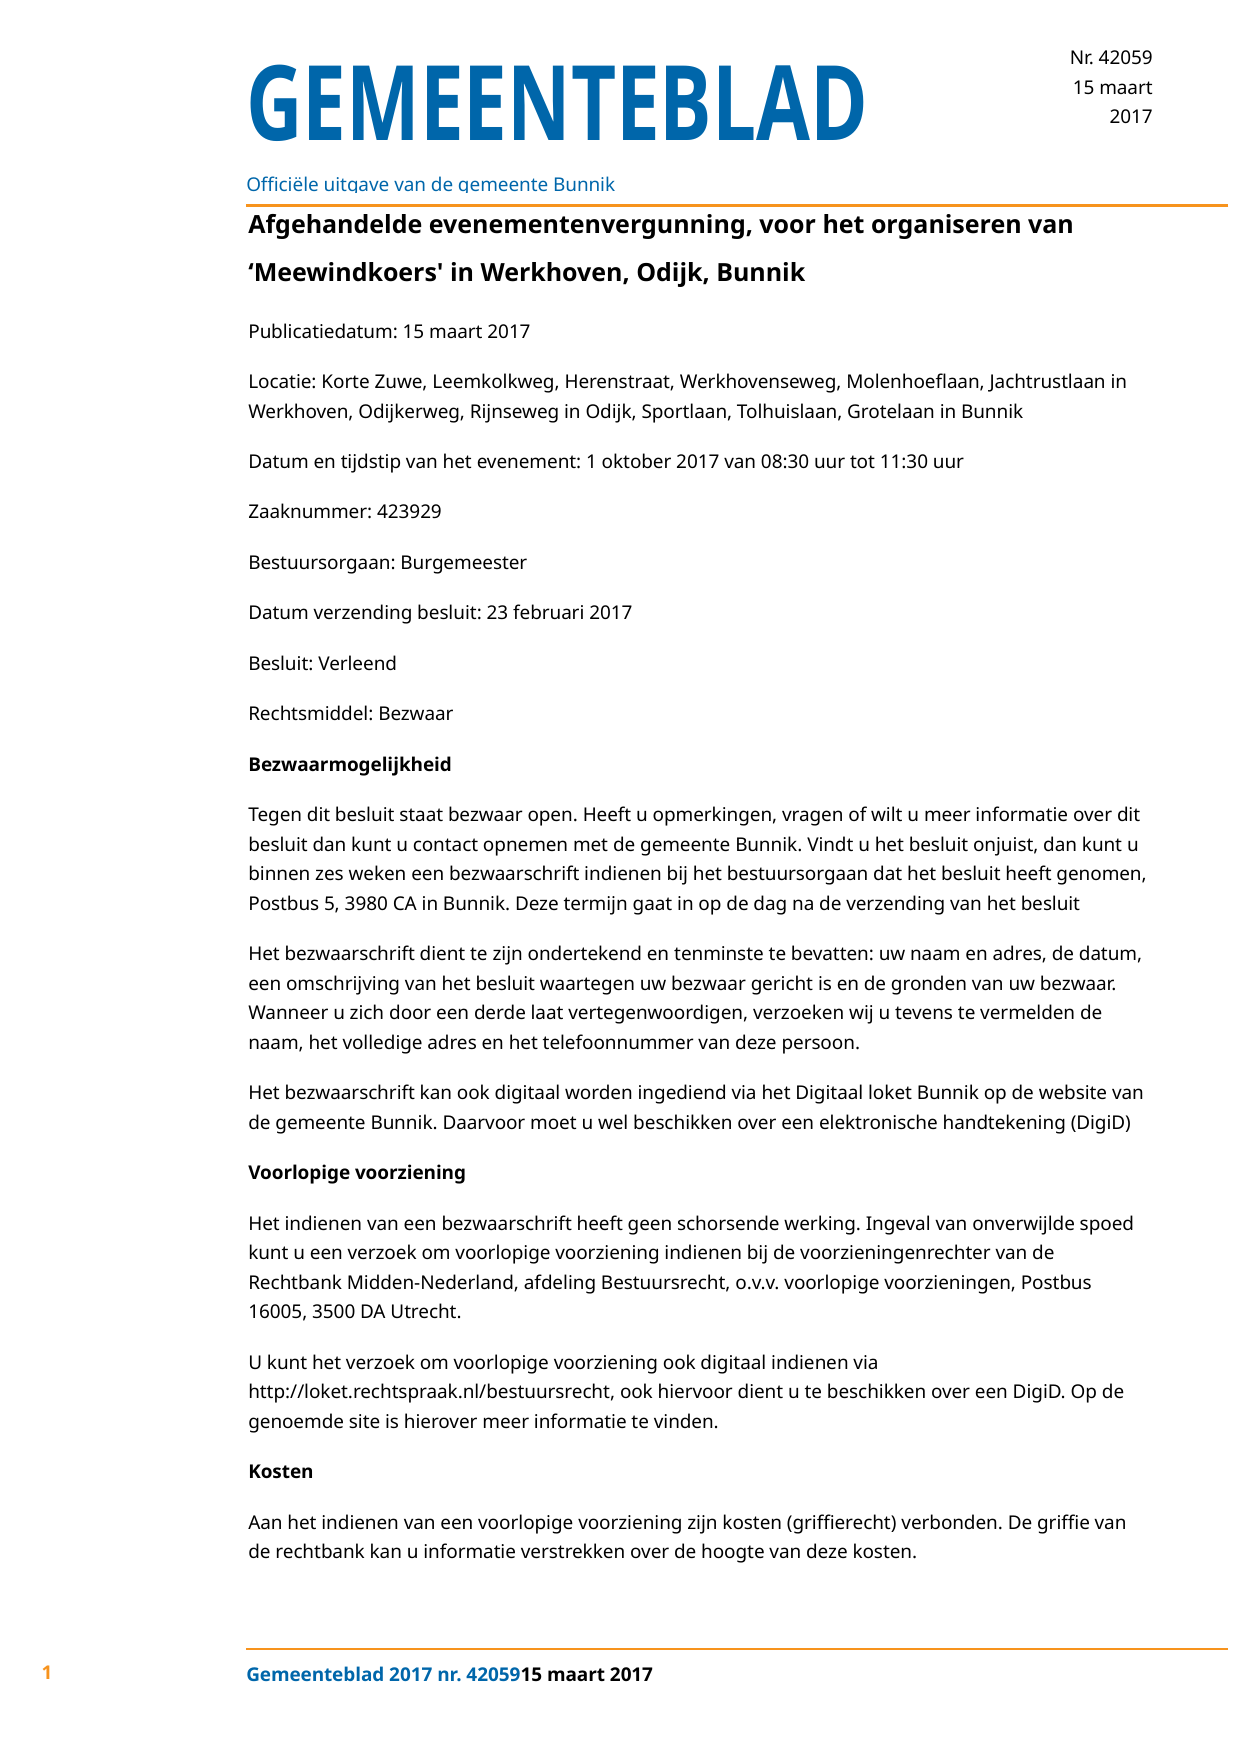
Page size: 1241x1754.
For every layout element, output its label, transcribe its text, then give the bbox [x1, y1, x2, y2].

text Locatie: Korte Zuwe, Leemkolkweg, Herenstraat, Werkhovenseweg, Molenhoeflaan, Jachtrustlaan in Werkhoven, Odijkerweg, Rijnseweg in Odijk, Sportlaan, Tolhuislaan, Grotelaan in Bunnik [248, 368, 1152, 424]
text Besluit: Verleend [248, 650, 1152, 676]
text Kosten [248, 1459, 1152, 1484]
text Aan het indienen van een voorlopige voorziening zijn kosten (griffierecht) verbonden. De griffie van de rechtbank kan u informatie verstrekken over de hoogte van deze kosten. [248, 1509, 1152, 1564]
text Het bezwaarschrift kan ook digitaal worden ingediend via het Digitaal loket Bunnik op de website van de gemeente Bunnik. Daarvoor moet u wel beschikken over een elektronische handtekening (DigiD) [248, 1079, 1152, 1135]
text Zaaknummer: 423929 [248, 499, 1152, 524]
text Tegen dit besluit staat bezwaar open. Heeft u opmerkingen, vragen of wilt u meer informatie over dit besluit dan kunt u contact opnemen met de gemeente Bunnik. Vindt u het besluit onjuist, dan kunt u binnen zes weken een bezwaarschrift indienen bij het bestuursorgaan dat het besluit heeft genomen, Postbus 5, 3980 CA in Bunnik. Deze termijn gaat in op de dag na de verzending van het besluit [248, 801, 1152, 916]
text Bezwaarmogelijkheid [248, 751, 1152, 777]
text Datum verzending besluit: 23 februari 2017 [248, 599, 1152, 625]
text Rechtsmiddel: Bezwaar [248, 700, 1152, 726]
text Bestuursorgaan: Burgemeester [248, 549, 1152, 575]
text Voorlopige voorziening [248, 1159, 1152, 1185]
text Datum en tijdstip van het evenement: 1 oktober 2017 van 08:30 uur tot 11:30 uur [248, 448, 1152, 474]
text Het bezwaarschrift dient te zijn ondertekend en tenminste te bevatten: uw naam en adres, de datum, een omschrijving van het besluit waartegen uw bezwaar gericht is en de gronden van uw bezwaar. Wanneer u zich door een derde laat vertegenwoordigen, verzoeken wij u tevens te vermelden de naam, het volledige adres en het telefoonnummer van deze persoon. [248, 940, 1152, 1055]
text Afgehandelde evenementenvergunning, voor het organiseren van ‘Meewindkoers' in Werkhoven, Odijk, Bunnik [248, 207, 1152, 288]
text U kunt het verzoek om voorlopige voorziening ook digitaal indienen via http://loket.rechtspraak.nl/bestuursrecht, ook hiervoor dient u te beschikken over een DigiD. Op de genoemde site is hierover meer informatie te vinden. [248, 1349, 1152, 1434]
picture [41, 47, 231, 172]
text Publicatiedatum: 15 maart 2017 [248, 318, 1152, 344]
text Het indienen van een bezwaarschrift heeft geen schorsende werking. Ingeval van onverwijlde spoed kunt u een verzoek om voorlopige voorziening indienen bij de voorzieningenrechter van de Rechtbank Midden-Nederland, afdeling Bestuursrecht, o.v.v. voorlopige voorzieningen, Postbus 16005, 3500 DA Utrecht. [248, 1210, 1152, 1324]
